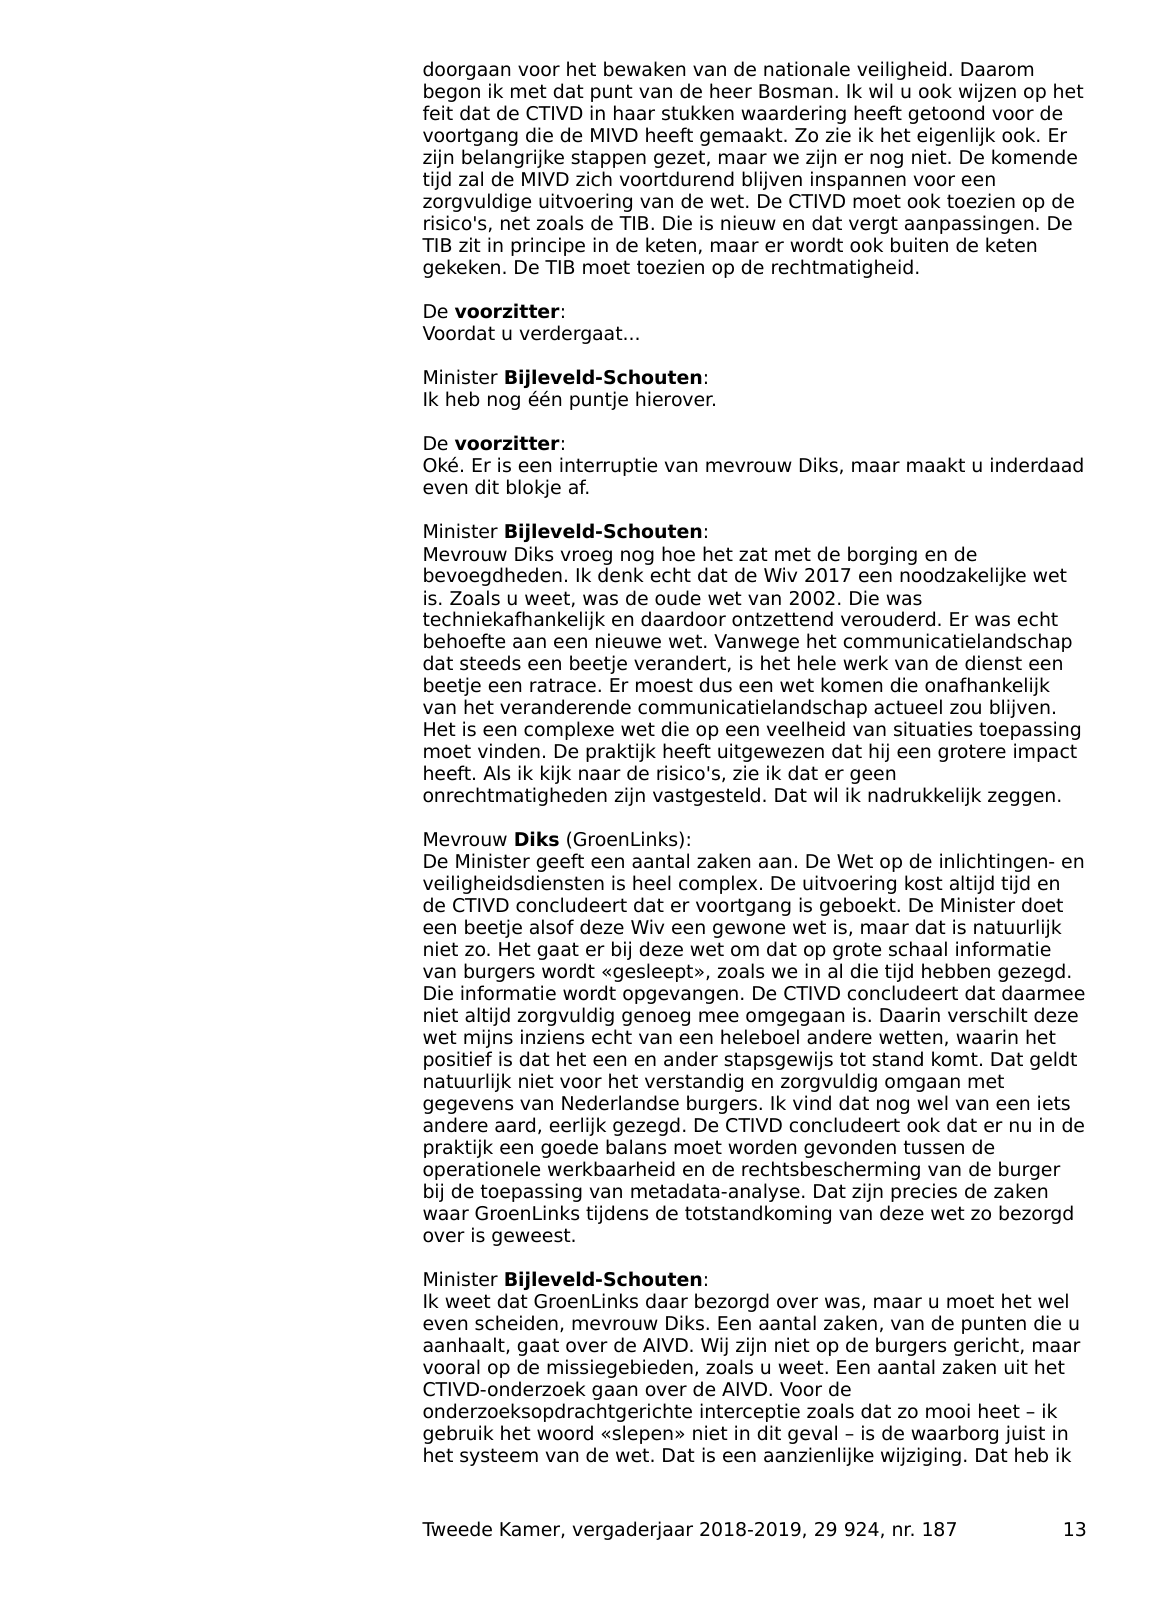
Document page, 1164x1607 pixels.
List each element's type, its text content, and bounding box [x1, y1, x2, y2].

text Voordat u verdergaat... [422, 323, 1087, 345]
text De voorzitter: [422, 433, 1087, 455]
text De voorzitter: [422, 301, 1087, 323]
text Mevrouw Diks vroeg nog hoe het zat met de borging en de bevoegdheden. Ik denk echt dat de Wiv 2017 een noodzakelijke wet is. Zoals u weet, was de oude wet van 2002. Die was techniekafhankelijk en daardoor ontzettend verouderd. Er was echt behoefte aan een nieuwe wet. Vanwege het communicatielandschap dat steeds een beetje verandert, is het hele werk van de dienst een beetje een ratrace. Er moest dus een wet komen die onafhankelijk van het veranderende communicatielandschap actueel zou blijven. Het is een complexe wet die op een veelheid van situaties toepassing moet vinden. De praktijk heeft uitgewezen dat hij een grotere impact heeft. Als ik kijk naar de risico's, zie ik dat er geen onrechtmatigheden zijn vastgesteld. Dat wil ik nadrukkelijk zeggen. [422, 543, 1087, 807]
text Minister Bijleveld-Schouten: [422, 521, 1087, 543]
text Ik weet dat GroenLinks daar bezorgd over was, maar u moet het wel even scheiden, mevrouw Diks. Een aantal zaken, van de punten die u aanhaalt, gaat over de AIVD. Wij zijn niet op de burgers gericht, maar vooral op de missiegebieden, zoals u weet. Een aantal zaken uit het CTIVD-onderzoek gaan over de AIVD. Voor de onderzoeksopdrachtgerichte interceptie zoals dat zo mooi heet – ik gebruik het woord «slepen» niet in dit geval – is de waarborg juist in het systeem van de wet. Dat is een aanzienlijke wijziging. Dat heb ik [422, 1291, 1087, 1467]
text Minister Bijleveld-Schouten: [422, 367, 1087, 389]
text De Minister geeft een aantal zaken aan. De Wet op de inlichtingen- en veiligheidsdiensten is heel complex. De uitvoering kost altijd tijd en de CTIVD concludeert dat er voortgang is geboekt. De Minister doet een beetje alsof deze Wiv een gewone wet is, maar dat is natuurlijk niet zo. Het gaat er bij deze wet om dat op grote schaal informatie van burgers wordt «gesleept», zoals we in al die tijd hebben gezegd. Die informatie wordt opgevangen. De CTIVD concludeert dat daarmee niet altijd zorgvuldig genoeg mee omgegaan is. Daarin verschilt deze wet mijns inziens echt van een heleboel andere wetten, waarin het positief is dat het een en ander stapsgewijs tot stand komt. Dat geldt natuurlijk niet voor het verstandig en zorgvuldig omgaan met gegevens van Nederlandse burgers. Ik vind dat nog wel van een iets andere aard, eerlijk gezegd. De CTIVD concludeert ook dat er nu in de praktijk een goede balans moet worden gevonden tussen de operationele werkbaarheid en de rechtsbescherming van de burger bij de toepassing van metadata-analyse. Dat zijn precies de zaken waar GroenLinks tijdens de totstandkoming van deze wet zo bezorgd over is geweest. [422, 851, 1087, 1247]
text Ik heb nog één puntje hierover. [422, 389, 1087, 411]
text Minister Bijleveld-Schouten: [422, 1269, 1087, 1291]
text Oké. Er is een interruptie van mevrouw Diks, maar maakt u inderdaad even dit blokje af. [422, 455, 1087, 499]
text doorgaan voor het bewaken van de nationale veiligheid. Daarom begon ik met dat punt van de heer Bosman. Ik wil u ook wijzen op het feit dat de CTIVD in haar stukken waardering heeft getoond voor de voortgang die de MIVD heeft gemaakt. Zo zie ik het eigenlijk ook. Er zijn belangrijke stappen gezet, maar we zijn er nog niet. De komende tijd zal de MIVD zich voortdurend blijven inspannen voor een zorgvuldige uitvoering van de wet. De CTIVD moet ook toezien op de risico's, net zoals de TIB. Die is nieuw en dat vergt aanpassingen. De TIB zit in principe in de keten, maar er wordt ook buiten de keten gekeken. De TIB moet toezien op de rechtmatigheid. [422, 59, 1087, 279]
text Mevrouw Diks (GroenLinks): [422, 829, 1087, 851]
